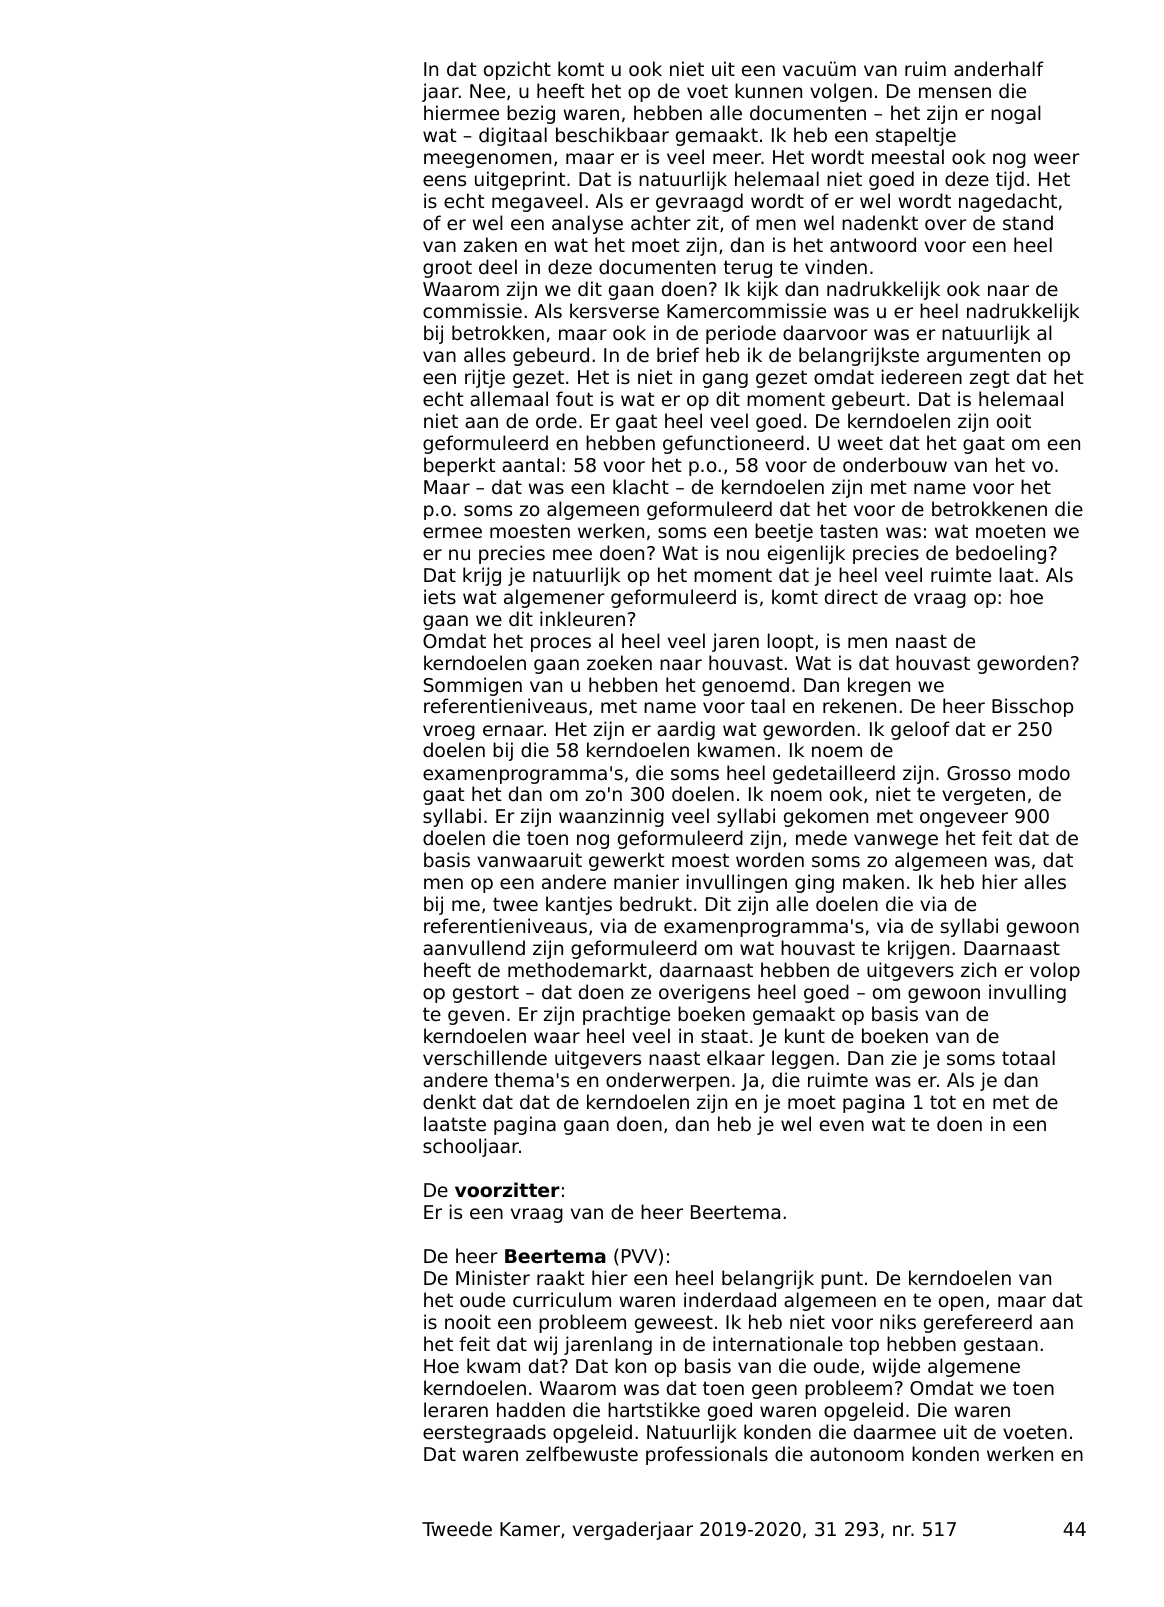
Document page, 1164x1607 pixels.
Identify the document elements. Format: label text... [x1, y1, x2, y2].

text De Minister raakt hier een heel belangrijk punt. De kerndoelen van het oude curriculum waren inderdaad algemeen en te open, maar dat is nooit een probleem geweest. Ik heb niet voor niks gerefereerd aan het feit dat wij jarenlang in de internationale top hebben gestaan. Hoe kwam dat? Dat kon op basis van die oude, wijde algemene kerndoelen. Waarom was dat toen geen probleem? Omdat we toen leraren hadden die hartstikke goed waren opgeleid. Die waren eerstegraads opgeleid. Natuurlijk konden die daarmee uit de voeten. Dat waren zelfbewuste professionals die autonoom konden werken en [422, 1268, 1087, 1466]
text In dat opzicht komt u ook niet uit een vacuüm van ruim anderhalf jaar. Nee, u heeft het op de voet kunnen volgen. De mensen die hiermee bezig waren, hebben alle documenten – het zijn er nogal wat – digitaal beschikbaar gemaakt. Ik heb een stapeltje meegenomen, maar er is veel meer. Het wordt meestal ook nog weer eens uitgeprint. Dat is natuurlijk helemaal niet goed in deze tijd. Het is echt megaveel. Als er gevraagd wordt of er wel wordt nagedacht, of er wel een analyse achter zit, of men wel nadenkt over de stand van zaken en wat het moet zijn, dan is het antwoord voor een heel groot deel in deze documenten terug te vinden. [422, 59, 1087, 279]
text Omdat het proces al heel veel jaren loopt, is men naast de kerndoelen gaan zoeken naar houvast. Wat is dat houvast geworden? Sommigen van u hebben het genoemd. Dan kregen we referentieniveaus, met name voor taal en rekenen. De heer Bisschop vroeg ernaar. Het zijn er aardig wat geworden. Ik geloof dat er 250 doelen bij die 58 kerndoelen kwamen. Ik noem de examenprogramma's, die soms heel gedetailleerd zijn. Grosso modo gaat het dan om zo'n 300 doelen. Ik noem ook, niet te vergeten, de syllabi. Er zijn waanzinnig veel syllabi gekomen met ongeveer 900 doelen die toen nog geformuleerd zijn, mede vanwege het feit dat de basis vanwaaruit gewerkt moest worden soms zo algemeen was, dat men op een andere manier invullingen ging maken. Ik heb hier alles bij me, twee kantjes bedrukt. Dit zijn alle doelen die via de referentieniveaus, via de examenprogramma's, via de syllabi gewoon aanvullend zijn geformuleerd om wat houvast te krijgen. Daarnaast heeft de methodemarkt, daarnaast hebben de uitgevers zich er volop op gestort – dat doen ze overigens heel goed – om gewoon invulling te geven. Er zijn prachtige boeken gemaakt op basis van de kerndoelen waar heel veel in staat. Je kunt de boeken van de verschillende uitgevers naast elkaar leggen. Dan zie je soms totaal andere thema's en onderwerpen. Ja, die ruimte was er. Als je dan denkt dat dat de kerndoelen zijn en je moet pagina 1 tot en met de laatste pagina gaan doen, dan heb je wel even wat te doen in een schooljaar. [422, 631, 1087, 1158]
text De voorzitter: [422, 1180, 1087, 1202]
text De heer Beertema (PVV): [422, 1246, 1087, 1268]
text Waarom zijn we dit gaan doen? Ik kijk dan nadrukkelijk ook naar de commissie. Als kersverse Kamercommissie was u er heel nadrukkelijk bij betrokken, maar ook in de periode daarvoor was er natuurlijk al van alles gebeurd. In de brief heb ik de belangrijkste argumenten op een rijtje gezet. Het is niet in gang gezet omdat iedereen zegt dat het echt allemaal fout is wat er op dit moment gebeurt. Dat is helemaal niet aan de orde. Er gaat heel veel goed. De kerndoelen zijn ooit geformuleerd en hebben gefunctioneerd. U weet dat het gaat om een beperkt aantal: 58 voor het p.o., 58 voor de onderbouw van het vo. Maar – dat was een klacht – de kerndoelen zijn met name voor het p.o. soms zo algemeen geformuleerd dat het voor de betrokkenen die ermee moesten werken, soms een beetje tasten was: wat moeten we er nu precies mee doen? Wat is nou eigenlijk precies de bedoeling? Dat krijg je natuurlijk op het moment dat je heel veel ruimte laat. Als iets wat algemener geformuleerd is, komt direct de vraag op: hoe gaan we dit inkleuren? [422, 279, 1087, 631]
text Er is een vraag van de heer Beertema. [422, 1202, 1087, 1224]
